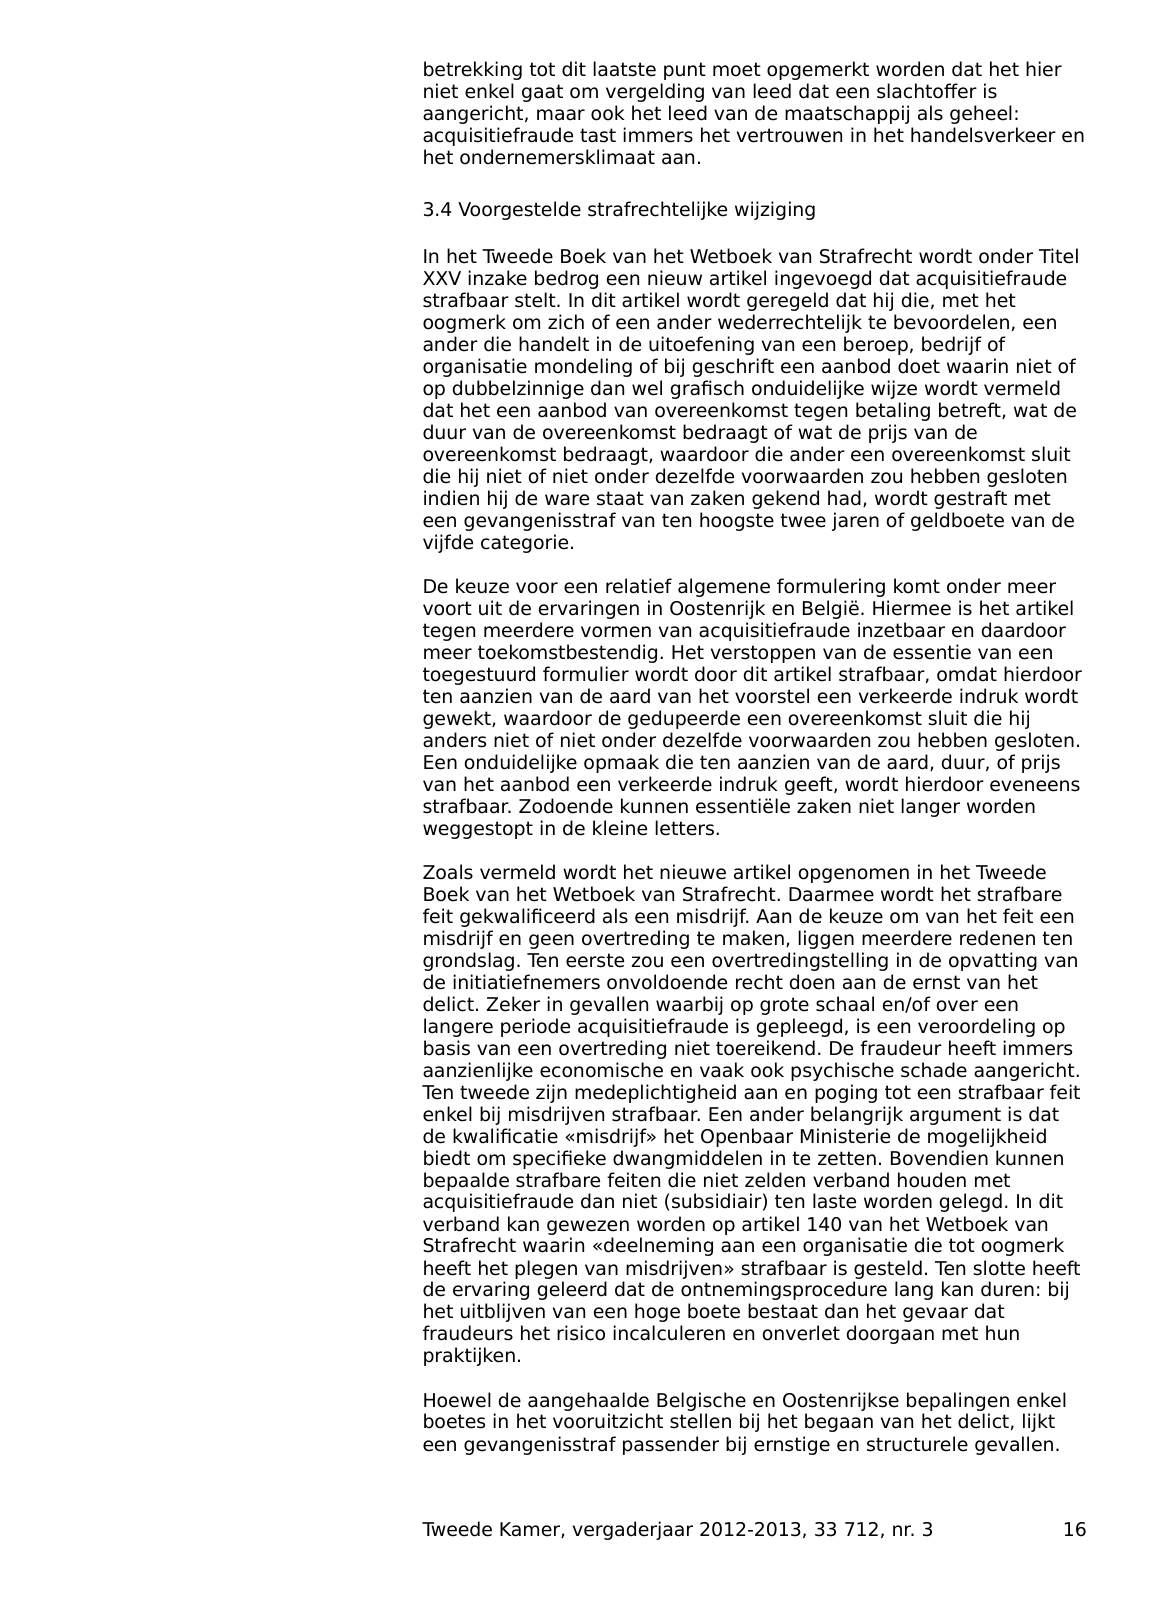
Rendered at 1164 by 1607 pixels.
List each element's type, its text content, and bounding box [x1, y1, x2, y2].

text Hoewel de aangehaalde Belgische en Oostenrijkse bepalingen enkel boetes in het vooruitzicht stellen bij het begaan van het delict, lijkt een gevangenisstraf passender bij ernstige en structurele gevallen. [422, 1389, 1087, 1455]
text In het Tweede Boek van het Wetboek van Strafrecht wordt onder Titel XXV inzake bedrog een nieuw artikel ingevoegd dat acquisitiefraude strafbaar stelt. In dit artikel wordt geregeld dat hij die, met het oogmerk om zich of een ander wederrechtelijk te bevoordelen, een ander die handelt in de uitoefening van een beroep, bedrijf of organisatie mondeling of bij geschrift een aanbod doet waarin niet of op dubbelzinnige dan wel grafisch onduidelijke wijze wordt vermeld dat het een aanbod van overeenkomst tegen betaling betreft, wat de duur van de overeenkomst bedraagt of wat de prijs van de overeenkomst bedraagt, waardoor die ander een overeenkomst sluit die hij niet of niet onder dezelfde voorwaarden zou hebben gesloten indien hij de ware staat van zaken gekend had, wordt gestraft met een gevangenisstraf van ten hoogste twee jaren of geldboete van de vijfde categorie. [422, 246, 1087, 554]
subtitle 3.4 Voorgestelde strafrechtelijke wijziging [422, 199, 1087, 221]
text betrekking tot dit laatste punt moet opgemerkt worden dat het hier niet enkel gaat om vergelding van leed dat een slachtoffer is aangericht, maar ook het leed van de maatschappij als geheel: acquisitiefraude tast immers het vertrouwen in het handelsverkeer en het ondernemersklimaat aan. [422, 59, 1087, 169]
text De keuze voor een relatief algemene formulering komt onder meer voort uit de ervaringen in Oostenrijk en België. Hiermee is het artikel tegen meerdere vormen van acquisitiefraude inzetbaar en daardoor meer toekomstbestendig. Het verstoppen van de essentie van een toegestuurd formulier wordt door dit artikel strafbaar, omdat hierdoor ten aanzien van de aard van het voorstel een verkeerde indruk wordt gewekt, waardoor de gedupeerde een overeenkomst sluit die hij anders niet of niet onder dezelfde voorwaarden zou hebben gesloten. Een onduidelijke opmaak die ten aanzien van de aard, duur, of prijs van het aanbod een verkeerde indruk geeft, wordt hierdoor eveneens strafbaar. Zodoende kunnen essentiële zaken niet langer worden weggestopt in de kleine letters. [422, 576, 1087, 839]
text Zoals vermeld wordt het nieuwe artikel opgenomen in het Tweede Boek van het Wetboek van Strafrecht. Daarmee wordt het strafbare feit gekwalificeerd als een misdrijf. Aan de keuze om van het feit een misdrijf en geen overtreding te maken, liggen meerdere redenen ten grondslag. Ten eerste zou een overtredingstelling in de opvatting van de initiatiefnemers onvoldoende recht doen aan de ernst van het delict. Zeker in gevallen waarbij op grote schaal en/of over een langere periode acquisitiefraude is gepleegd, is een veroordeling op basis van een overtreding niet toereikend. De fraudeur heeft immers aanzienlijke economische en vaak ook psychische schade aangericht. Ten tweede zijn medeplichtigheid aan en poging tot een strafbaar feit enkel bij misdrijven strafbaar. Een ander belangrijk argument is dat de kwalificatie «misdrijf» het Openbaar Ministerie de mogelijkheid biedt om specifieke dwangmiddelen in te zetten. Bovendien kunnen bepaalde strafbare feiten die niet zelden verband houden met acquisitiefraude dan niet (subsidiair) ten laste worden gelegd. In dit verband kan gewezen worden op artikel 140 van het Wetboek van Strafrecht waarin «deelneming aan een organisatie die tot oogmerk heeft het plegen van misdrijven» strafbaar is gesteld. Ten slotte heeft de ervaring geleerd dat de ontnemingsprocedure lang kan duren: bij het uitblijven van een hoge boete bestaat dan het gevaar dat fraudeurs het risico incalculeren en onverlet doorgaan met hun praktijken. [422, 862, 1087, 1367]
